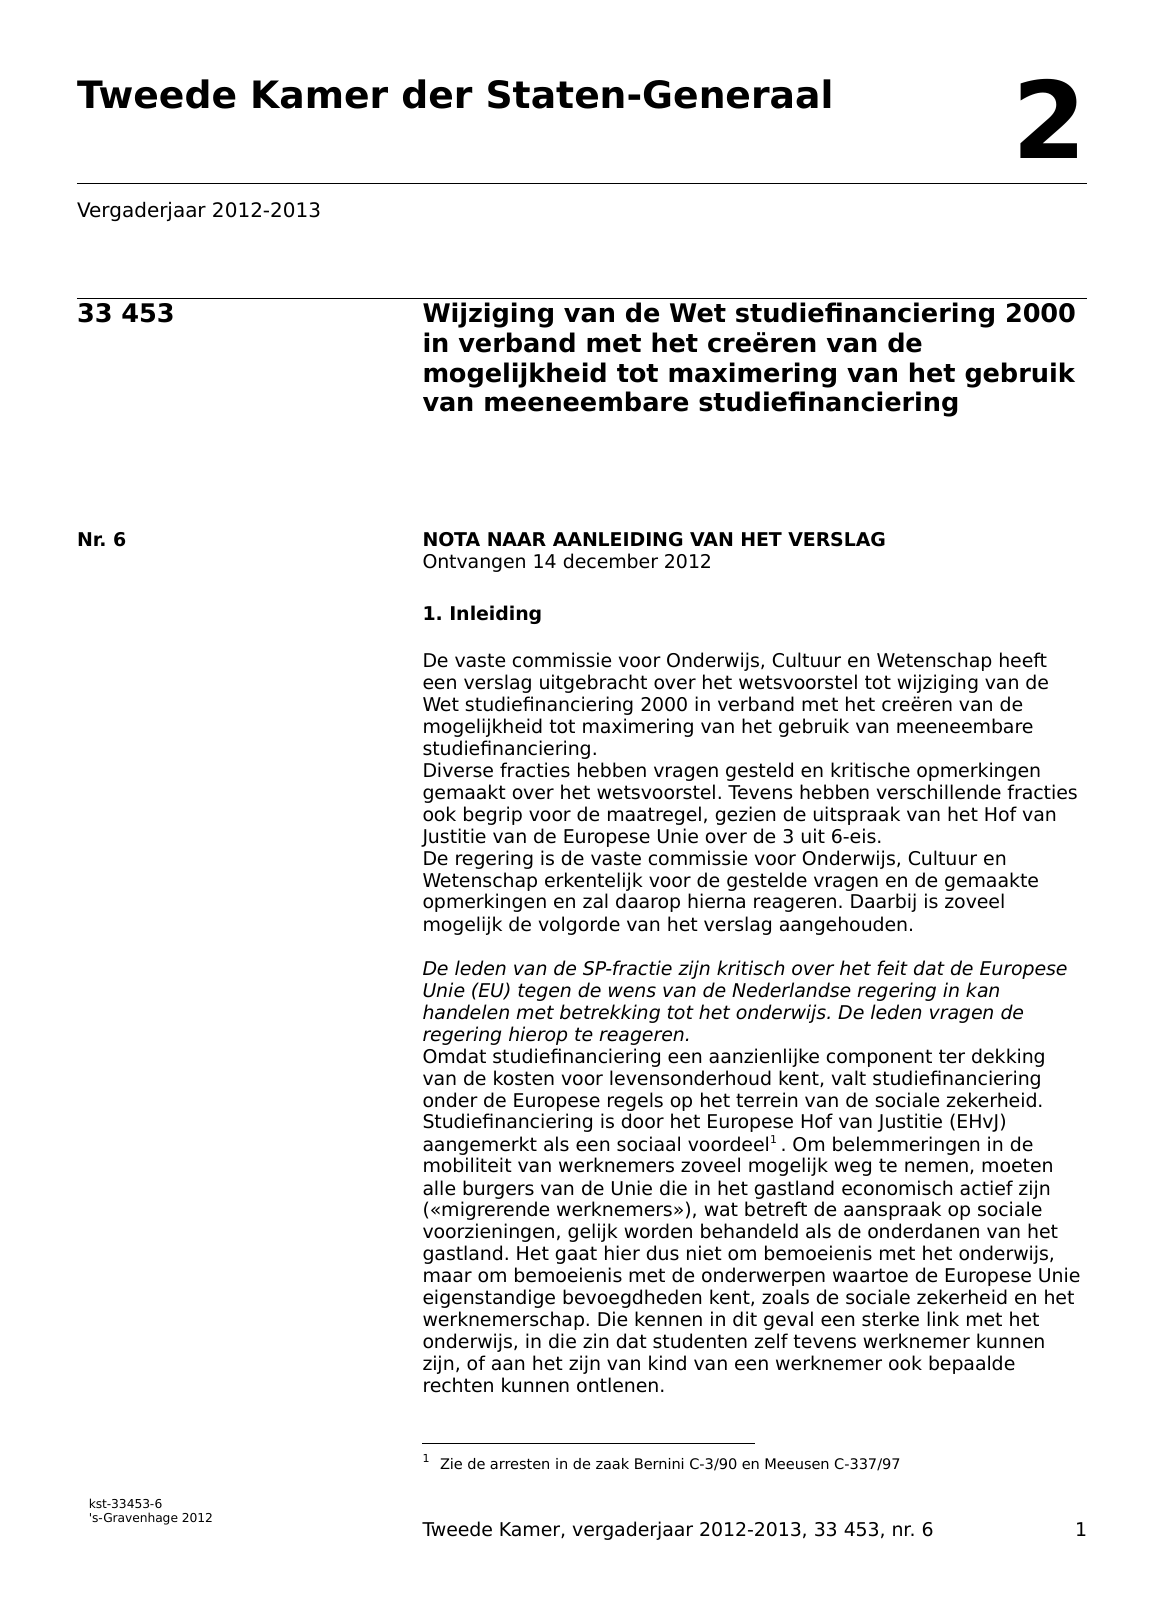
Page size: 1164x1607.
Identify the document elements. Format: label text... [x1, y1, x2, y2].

subtitle Nr. 6 NOTA NAAR AANLEIDING VAN HET VERSLAG [77, 529, 1087, 551]
text Ontvangen 14 december 2012 [422, 551, 1087, 573]
subtitle 1. Inleiding [422, 603, 1087, 625]
text De leden van de SP-fractie zijn kritisch over het feit dat de Europese Unie (EU) tegen de wens van de Nederlandse regering in kan handelen met betrekking tot het onderwijs. De leden vragen de regering hierop te reageren. [422, 958, 1087, 1046]
subtitle 33 453 Wijziging van de Wet studiefinanciering 2000 in verband met het creëren van de mogelijkheid tot maximering van het gebruik van meeneembare studiefinanciering [77, 299, 1087, 418]
text 's-Gravenhage 2012 [88, 1511, 323, 1525]
text De regering is de vaste commissie voor Onderwijs, Cultuur en Wetenschap erkentelijk voor de gestelde vragen en de gemaakte opmerkingen en zal daarop hierna reageren. Daarbij is zoveel mogelijk de volgorde van het verslag aangehouden. [422, 847, 1087, 935]
table_cell Vergaderjaar 2012-2013 [77, 184, 1087, 298]
table_header 2 [886, 59, 1087, 183]
text Zie de arresten in de zaak Bernini C-3/90 en Meeusen C-337/97 [422, 1452, 1087, 1474]
text De vaste commissie voor Onderwijs, Cultuur en Wetenschap heeft een verslag uitgebracht over het wetsvoorstel tot wijziging van de Wet studiefinanciering 2000 in verband met het creëren van de mogelijkheid tot maximering van het gebruik van meeneembare studiefinanciering. [422, 650, 1087, 759]
text kst-33453-6 [88, 1497, 323, 1511]
text Diverse fracties hebben vragen gesteld en kritische opmerkingen gemaakt over het wetsvoorstel. Tevens hebben verschillende fracties ook begrip voor de maatregel, gezien de uitspraak van het Hof van Justitie van de Europese Unie over de 3 uit 6-eis. [422, 759, 1087, 847]
table_header Tweede Kamer der Staten-Generaal [77, 59, 886, 183]
text Omdat studiefinanciering een aanzienlijke component ter dekking van de kosten voor levensonderhoud kent, valt studiefinanciering onder de Europese regels op het terrein van de sociale zekerheid. Studiefinanciering is door het Europese Hof van Justitie (EHvJ) aangemerkt als een sociaal voordeel. Om belemmeringen in de mobiliteit van werknemers zoveel mogelijk weg te nemen, moeten alle burgers van de Unie die in het gastland economisch actief zijn («migrerende werknemers»), wat betreft de aanspraak op sociale voorzieningen, gelijk worden behandeld als de onderdanen van het gastland. Het gaat hier dus niet om bemoeienis met het onderwijs, maar om bemoeienis met de onderwerpen waartoe de Europese Unie eigenstandige bevoegdheden kent, zoals de sociale zekerheid en het werknemerschap. Die kennen in dit geval een sterke link met het onderwijs, in die zin dat studenten zelf tevens werknemer kunnen zijn, of aan het zijn van kind van een werknemer ook bepaalde rechten kunnen ontlenen. [422, 1046, 1087, 1397]
